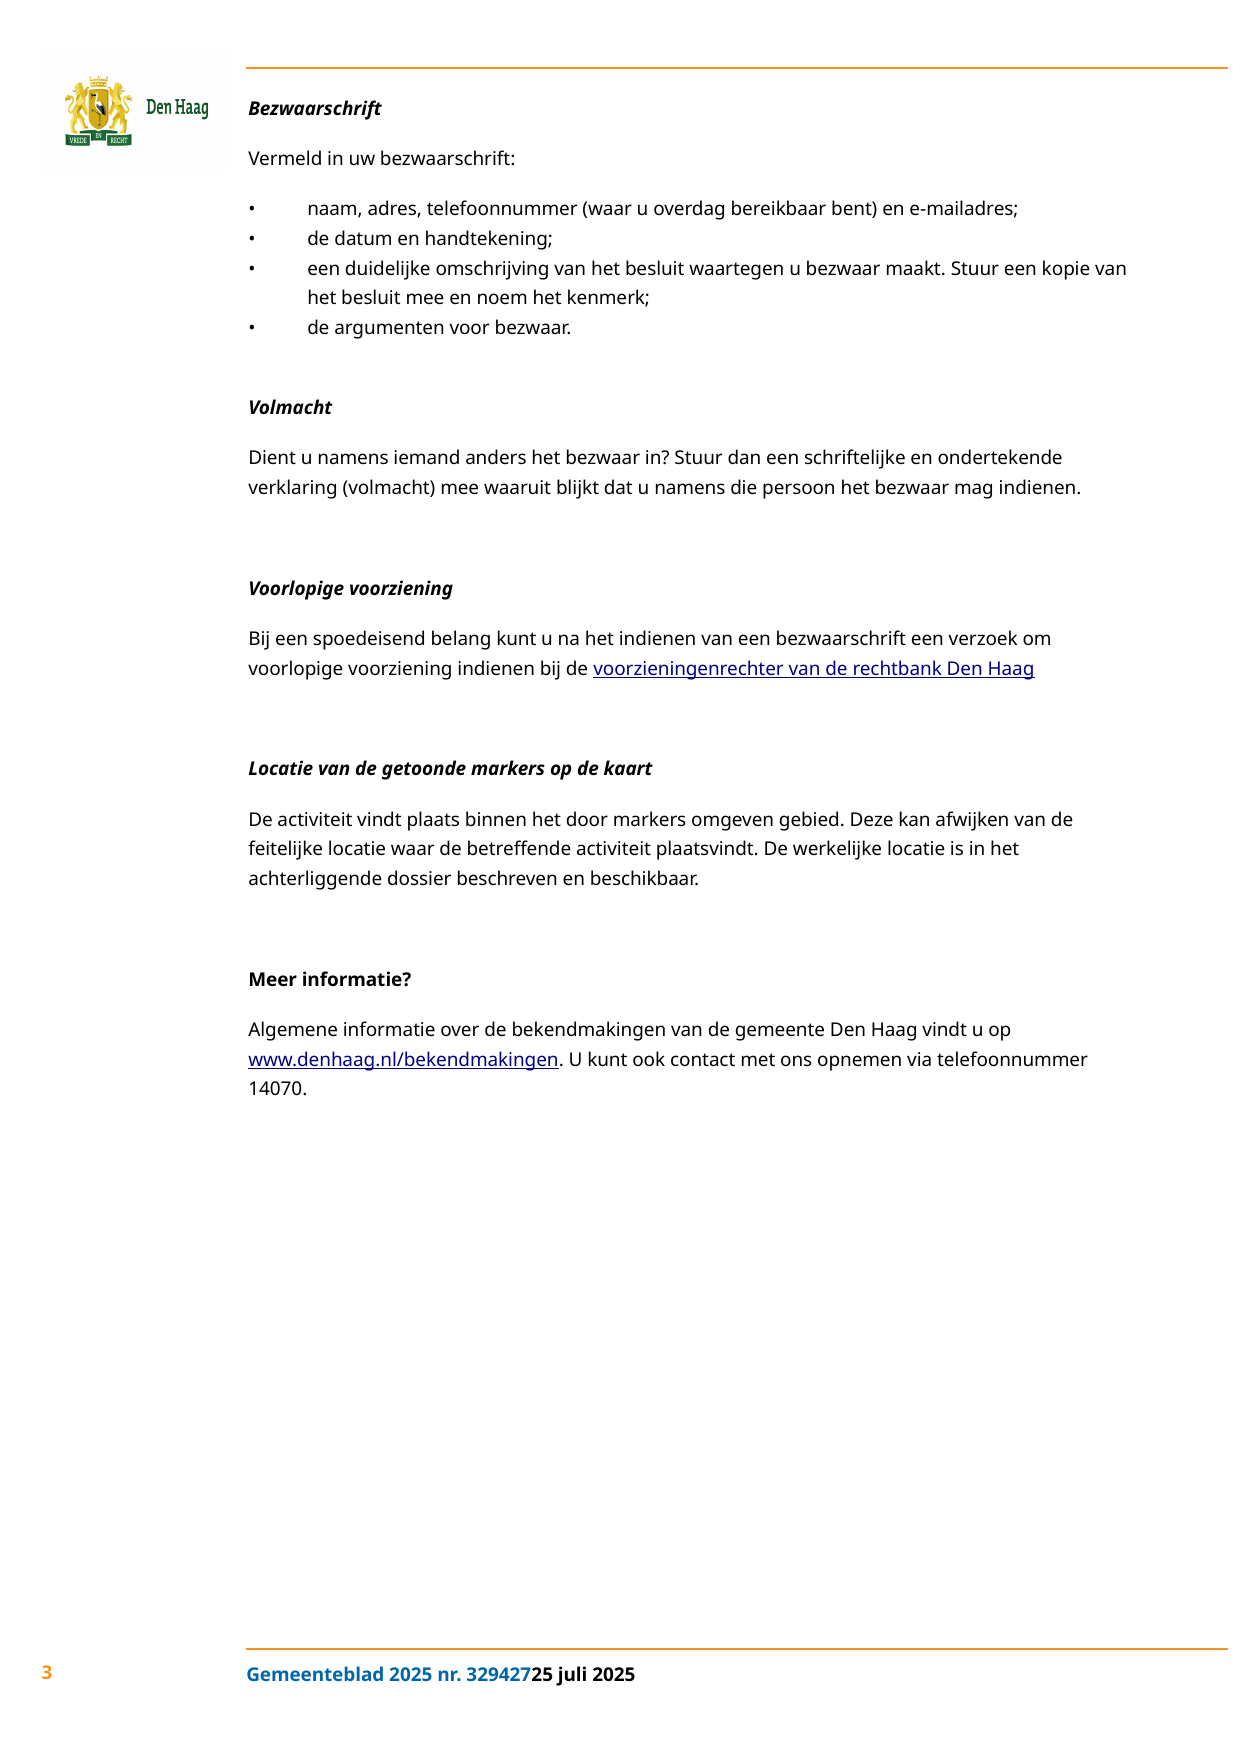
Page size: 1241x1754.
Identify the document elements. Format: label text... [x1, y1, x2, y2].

text Meer informatie? [248, 966, 1152, 992]
list een duidelijke omschrijving van het besluit waartegen u bezwaar maakt. Stuur een kopie van het besluit mee en noem het kenmerk; [248, 255, 1152, 310]
list de datum en handtekening; [248, 225, 1152, 251]
text Dient u namens iemand anders het bezwaar in? Stuur dan een schriftelijke en ondertekende verklaring (volmacht) mee waaruit blijkt dat u namens die persoon het bezwaar mag indienen. [248, 444, 1152, 500]
text Voorlopige voorziening [248, 575, 1152, 601]
picture [41, 47, 231, 172]
list de argumenten voor bezwaar. [248, 314, 1152, 340]
text Bij een spoedeisend belang kunt u na het indienen van een bezwaarschrift een verzoek om voorlopige voorziening indienen bij de voorzieningenrechter van de rechtbank Den Haag [248, 625, 1152, 681]
text Bezwaarschrift [248, 95, 1152, 121]
text Algemene informatie over de bekendmakingen van de gemeente Den Haag vindt u op www.denhaag.nl/bekendmakingen. U kunt ook contact met ons opnemen via telefoonnummer 14070. [248, 1016, 1152, 1101]
text Locatie van de getoonde markers op de kaart [248, 756, 1152, 781]
text Vermeld in uw bezwaarschrift: [248, 145, 1152, 171]
text Volmacht [248, 394, 1152, 420]
list naam, adres, telefoonnummer (waar u overdag bereikbaar bent) en e-mailadres; [248, 196, 1152, 221]
text De activiteit vindt plaats binnen het door markers omgeven gebied. Deze kan afwijken van de feitelijke locatie waar de betreffende activiteit plaatsvindt. De werkelijke locatie is in het achterliggende dossier beschreven en beschikbaar. [248, 806, 1152, 891]
